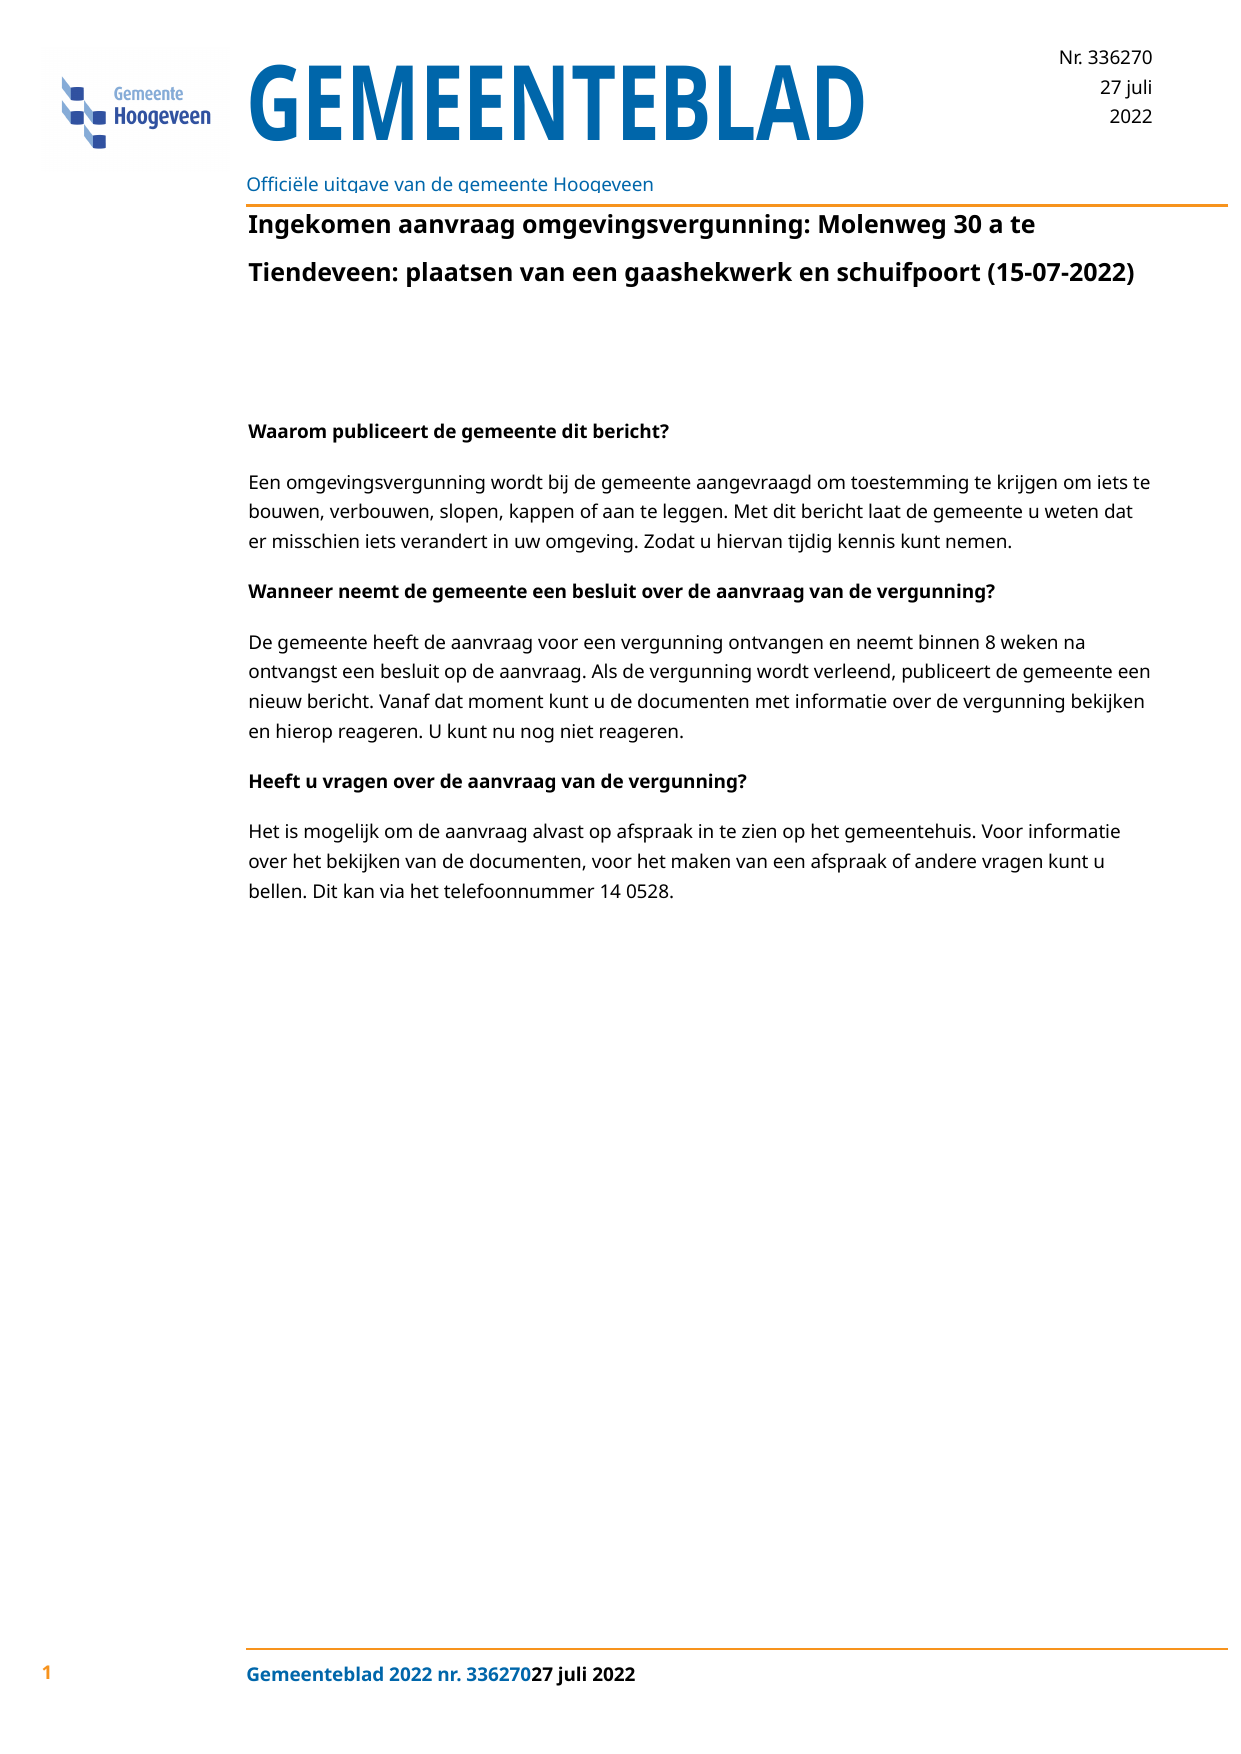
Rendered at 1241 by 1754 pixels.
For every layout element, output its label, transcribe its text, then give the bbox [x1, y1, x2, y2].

text Ingekomen aanvraag omgevingsvergunning: Molenweg 30 a te Tiendeveen: plaatsen van een gaashekwerk en schuifpoort (15-07-2022) [248, 207, 1152, 288]
picture [41, 47, 231, 172]
text Het is mogelijk om de aanvraag alvast op afspraak in te zien op het gemeentehuis. Voor informatie over het bekijken van de documenten, voor het maken van een afspraak of andere vragen kunt u bellen. Dit kan via het telefoonnummer 14 0528. [248, 819, 1152, 904]
text Een omgevingsvergunning wordt bij de gemeente aangevraagd om toestemming te krijgen om iets te bouwen, verbouwen, slopen, kappen of aan te leggen. Met dit bericht laat de gemeente u weten dat er misschien iets verandert in uw omgeving. Zodat u hiervan tijdig kennis kunt nemen. [248, 469, 1152, 554]
text Heeft u vragen over de aanvraag van de vergunning? [248, 768, 1152, 794]
text Wanneer neemt de gemeente een besluit over de aanvraag van de vergunning? [248, 579, 1152, 604]
text De gemeente heeft de aanvraag voor een vergunning ontvangen en neemt binnen 8 weken na ontvangst een besluit op de aanvraag. Als de vergunning wordt verleend, publiceert de gemeente een nieuw bericht. Vanaf dat moment kunt u de documenten met informatie over de vergunning bekijken en hierop reageren. U kunt nu nog niet reageren. [248, 629, 1152, 744]
text Waarom publiceert de gemeente dit bericht? [248, 419, 1152, 444]
